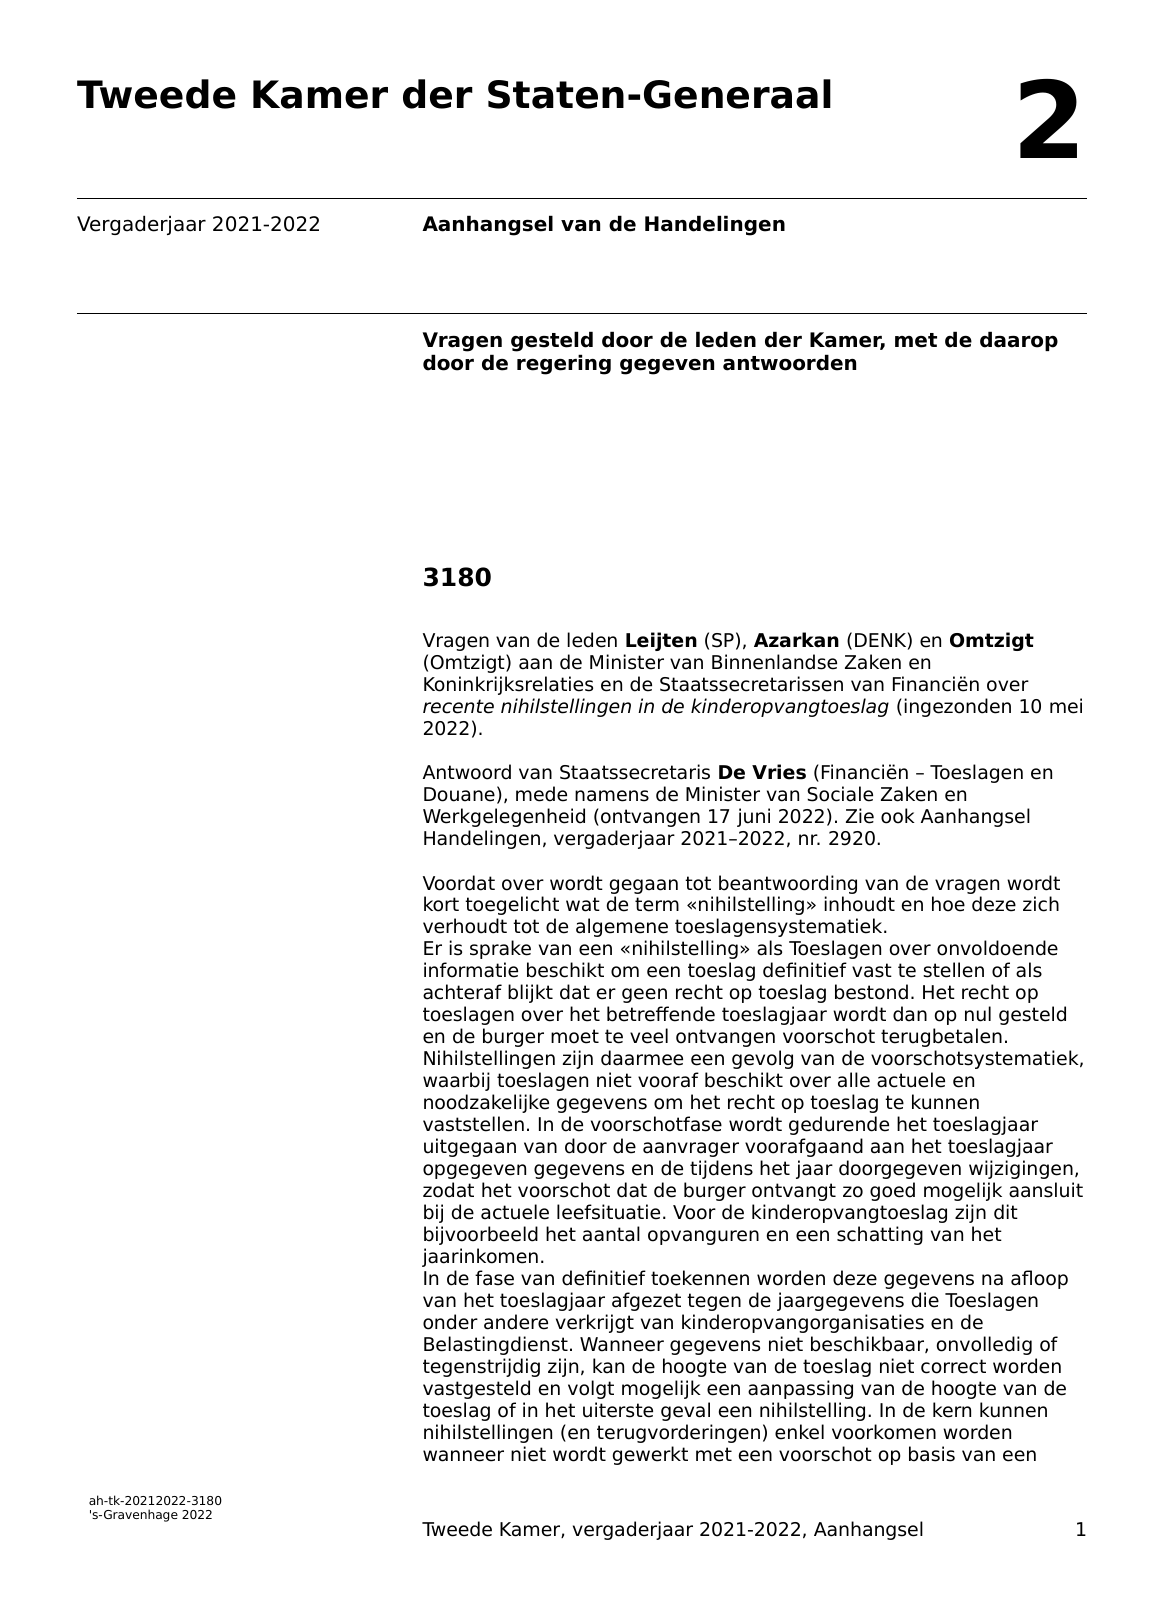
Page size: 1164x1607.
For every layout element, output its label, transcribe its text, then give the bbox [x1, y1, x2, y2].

text Er is sprake van een «nihilstelling» als Toeslagen over onvoldoende informatie beschikt om een toeslag definitief vast te stellen of als achteraf blijkt dat er geen recht op toeslag bestond. Het recht op toeslagen over het betreffende toeslagjaar wordt dan op nul gesteld en de burger moet te veel ontvangen voorschot terugbetalen. Nihilstellingen zijn daarmee een gevolg van de voorschotsystematiek, waarbij toeslagen niet vooraf beschikt over alle actuele en noodzakelijke gegevens om het recht op toeslag te kunnen vaststellen. In de voorschotfase wordt gedurende het toeslagjaar uitgegaan van door de aanvrager voorafgaand aan het toeslagjaar opgegeven gegevens en de tijdens het jaar doorgegeven wijzigingen, zodat het voorschot dat de burger ontvangt zo goed mogelijk aansluit bij de actuele leefsituatie. Voor de kinderopvangtoeslag zijn dit bijvoorbeeld het aantal opvanguren en een schatting van het jaarinkomen. [422, 938, 1087, 1268]
text Vragen van de leden Leijten (SP), Azarkan (DENK) en Omtzigt (Omtzigt) aan de Minister van Binnenlandse Zaken en Koninkrijksrelaties en de Staatssecretarissen van Financiën over recente nihilstellingen in de kinderopvangtoeslag (ingezonden 10 mei 2022). [422, 630, 1087, 740]
text ah-tk-20212022-3180 [88, 1494, 323, 1508]
text Antwoord van Staatssecretaris De Vries (Financiën – Toeslagen en Douane), mede namens de Minister van Sociale Zaken en Werkgelegenheid (ontvangen 17 juni 2022). Zie ook Aanhangsel Handelingen, vergaderjaar 2021–2022, nr. 2920. [422, 762, 1087, 850]
text 3180 [422, 563, 1087, 592]
table_cell Vragen gesteld door de leden der Kamer, met de daarop door de regering gegeven antwoorden [422, 314, 1087, 375]
table_cell Vergaderjaar 2021-2022 [77, 199, 422, 313]
table_header 2 [886, 59, 1087, 198]
text 's-Gravenhage 2022 [88, 1508, 323, 1522]
table_header Tweede Kamer der Staten-Generaal [77, 59, 886, 198]
text In de fase van definitief toekennen worden deze gegevens na afloop van het toeslagjaar afgezet tegen de jaargegevens die Toeslagen onder andere verkrijgt van kinderopvangorganisaties en de Belastingdienst. Wanneer gegevens niet beschikbaar, onvolledig of tegenstrijdig zijn, kan de hoogte van de toeslag niet correct worden vastgesteld en volgt mogelijk een aanpassing van de hoogte van de toeslag of in het uiterste geval een nihilstelling. In de kern kunnen nihilstellingen (en terugvorderingen) enkel voorkomen worden wanneer niet wordt gewerkt met een voorschot op basis van een [422, 1268, 1087, 1466]
table_cell Aanhangsel van de Handelingen [422, 199, 1087, 313]
table_cell [77, 314, 422, 375]
text Voordat over wordt gegaan tot beantwoording van de vragen wordt kort toegelicht wat de term «nihilstelling» inhoudt en hoe deze zich verhoudt tot de algemene toeslagensystematiek. [422, 872, 1087, 938]
